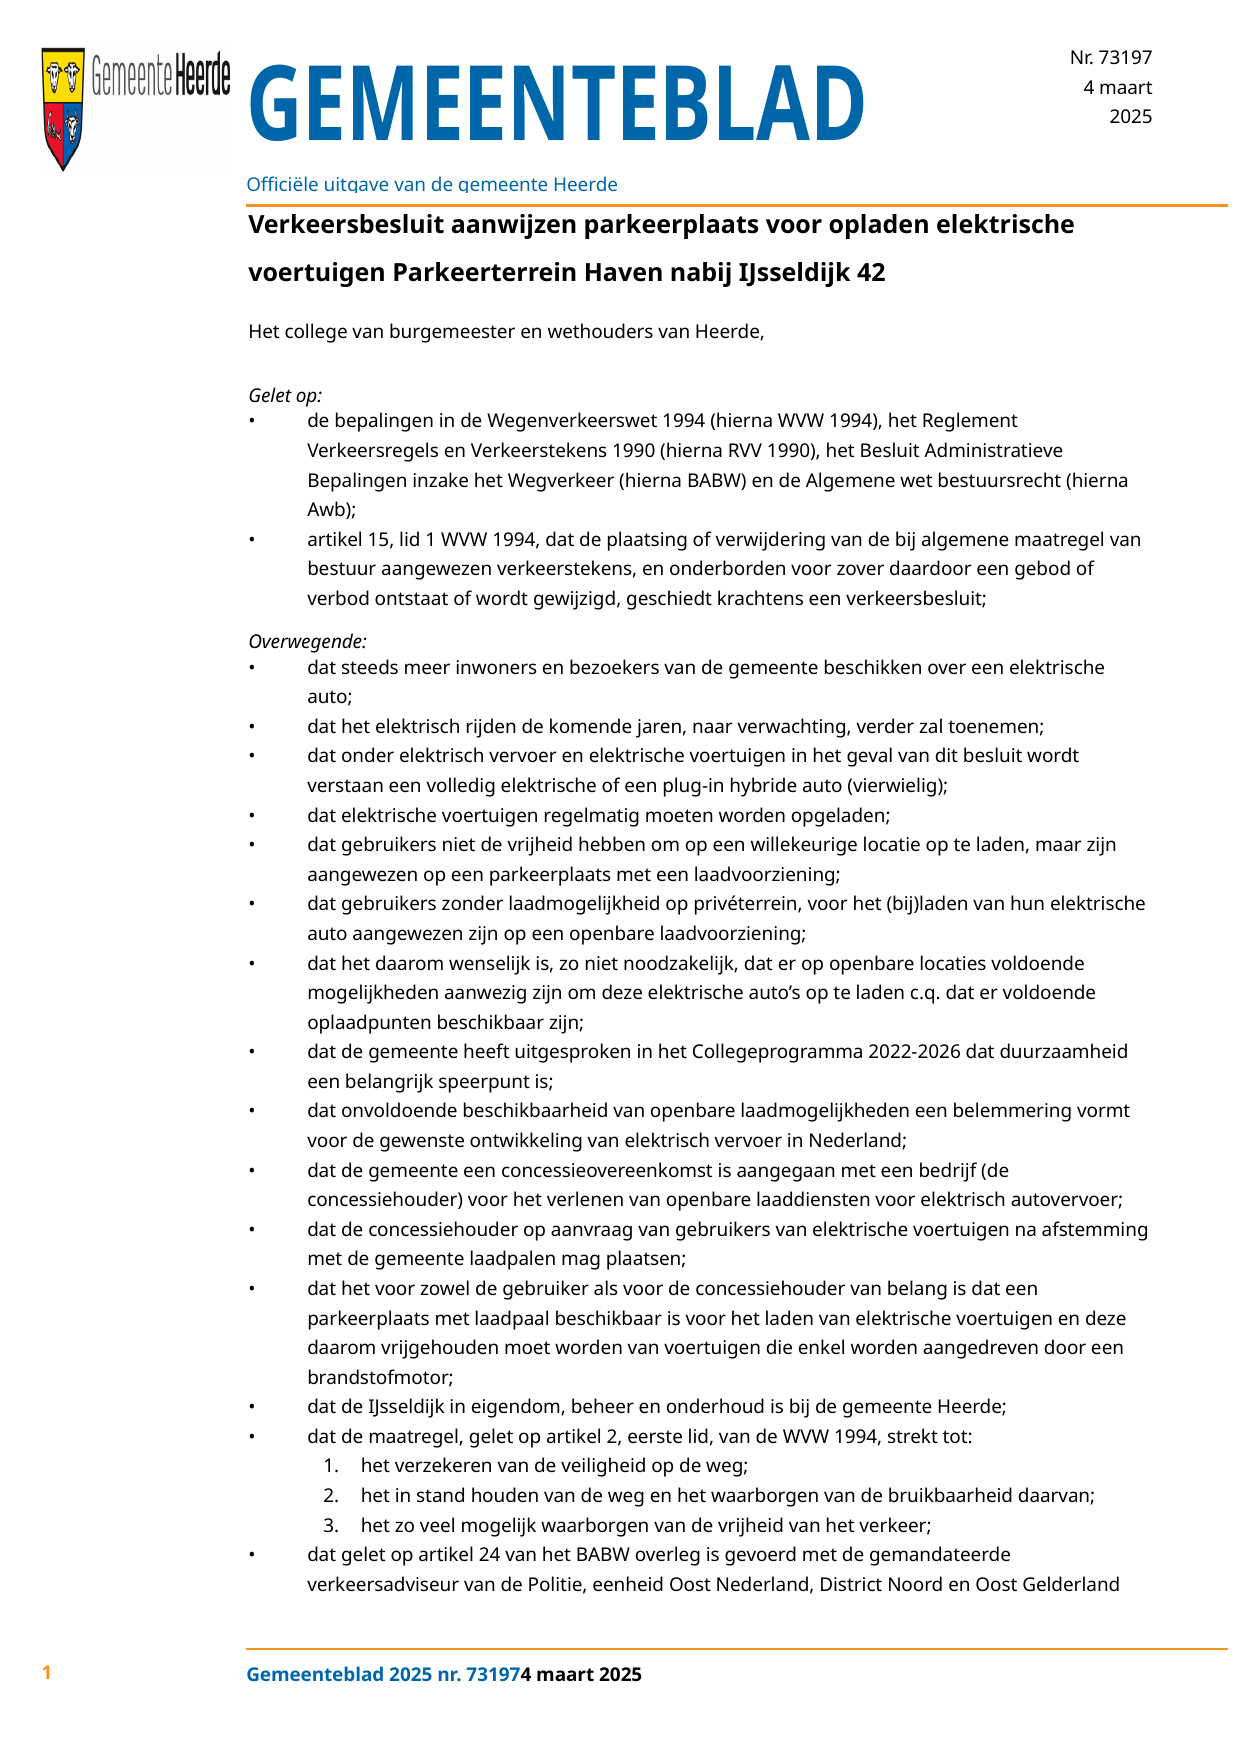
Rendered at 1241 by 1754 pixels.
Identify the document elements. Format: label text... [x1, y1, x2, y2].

text Het college van burgemeester en wethouders van Heerde, [248, 318, 1152, 344]
list dat gebruikers zonder laadmogelijkheid op privéterrein, voor het (bij)laden van hun elektrische auto aangewezen zijn op een openbare laadvoorziening; [248, 891, 1152, 946]
list dat het elektrisch rijden de komende jaren, naar verwachting, verder zal toenemen; [248, 713, 1152, 739]
list dat steeds meer inwoners en bezoekers van de gemeente beschikken over een elektrische auto; [248, 654, 1152, 709]
list dat gelet op artikel 24 van het BABW overleg is gevoerd met de gemandateerde verkeersadviseur van de Politie, eenheid Oost Nederland, District Noord en Oost Gelderland [248, 1541, 1152, 1597]
text Overwegende: [248, 628, 1152, 654]
list dat de IJsseldijk in eigendom, beheer en onderhoud is bij de gemeente Heerde; [248, 1393, 1152, 1419]
list dat onder elektrisch vervoer en elektrische voertuigen in het geval van dit besluit wordt verstaan een volledig elektrische of een plug-in hybride auto (vierwielig); [248, 743, 1152, 798]
list dat onvoldoende beschikbaarheid van openbare laadmogelijkheden een belemmering vormt voor de gewenste ontwikkeling van elektrisch vervoer in Nederland; [248, 1098, 1152, 1153]
list dat elektrische voertuigen regelmatig moeten worden opgeladen; [248, 802, 1152, 828]
list dat het voor zowel de gebruiker als voor de concessiehouder van belang is dat een parkeerplaats met laadpaal beschikbaar is voor het laden van elektrische voertuigen en deze daarom vrijgehouden moet worden van voertuigen die enkel worden aangedreven door een brandstofmotor; [248, 1275, 1152, 1390]
list dat de concessiehouder op aanvraag van gebruikers van elektrische voertuigen na afstemming met de gemeente laadpalen mag plaatsen; [248, 1216, 1152, 1271]
list het in stand houden van de weg en het waarborgen van de bruikbaarheid daarvan; [323, 1482, 1152, 1508]
text Gelet op: [248, 382, 1152, 408]
list artikel 15, lid 1 WVW 1994, dat de plaatsing of verwijdering van de bij algemene maatregel van bestuur aangewezen verkeerstekens, en onderborden voor zover daardoor een gebod of verbod ontstaat of wordt gewijzigd, geschiedt krachtens een verkeersbesluit; [248, 526, 1152, 611]
list dat de maatregel, gelet op artikel 2, eerste lid, van de WVW 1994, strekt tot: [248, 1423, 1152, 1449]
list de bepalingen in de Wegenverkeerswet 1994 (hierna WVW 1994), het Reglement Verkeersregels en Verkeerstekens 1990 (hierna RVV 1990), het Besluit Administratieve Bepalingen inzake het Wegverkeer (hierna BABW) en de Algemene wet bestuursrecht (hierna Awb); [248, 408, 1152, 522]
list dat de gemeente een concessieovereenkomst is aangegaan met een bedrijf (de concessiehouder) voor het verlenen van openbare laaddiensten voor elektrisch autovervoer; [248, 1157, 1152, 1212]
list het zo veel mogelijk waarborgen van de vrijheid van het verkeer; [323, 1512, 1152, 1538]
list dat gebruikers niet de vrijheid hebben om op een willekeurige locatie op te laden, maar zijn aangewezen op een parkeerplaats met een laadvoorziening; [248, 831, 1152, 887]
list dat het daarom wenselijk is, zo niet noodzakelijk, dat er op openbare locaties voldoende mogelijkheden aanwezig zijn om deze elektrische auto’s op te laden c.q. dat er voldoende oplaadpunten beschikbaar zijn; [248, 950, 1152, 1035]
text Verkeersbesluit aanwijzen parkeerplaats voor opladen elektrische voertuigen Parkeerterrein Haven nabij IJsseldijk 42 [248, 207, 1152, 288]
list dat de gemeente heeft uitgesproken in het Collegeprogramma 2022-2026 dat duurzaamheid een belangrijk speerpunt is; [248, 1038, 1152, 1094]
picture [41, 47, 231, 172]
list het verzekeren van de veiligheid op de weg; [323, 1453, 1152, 1478]
